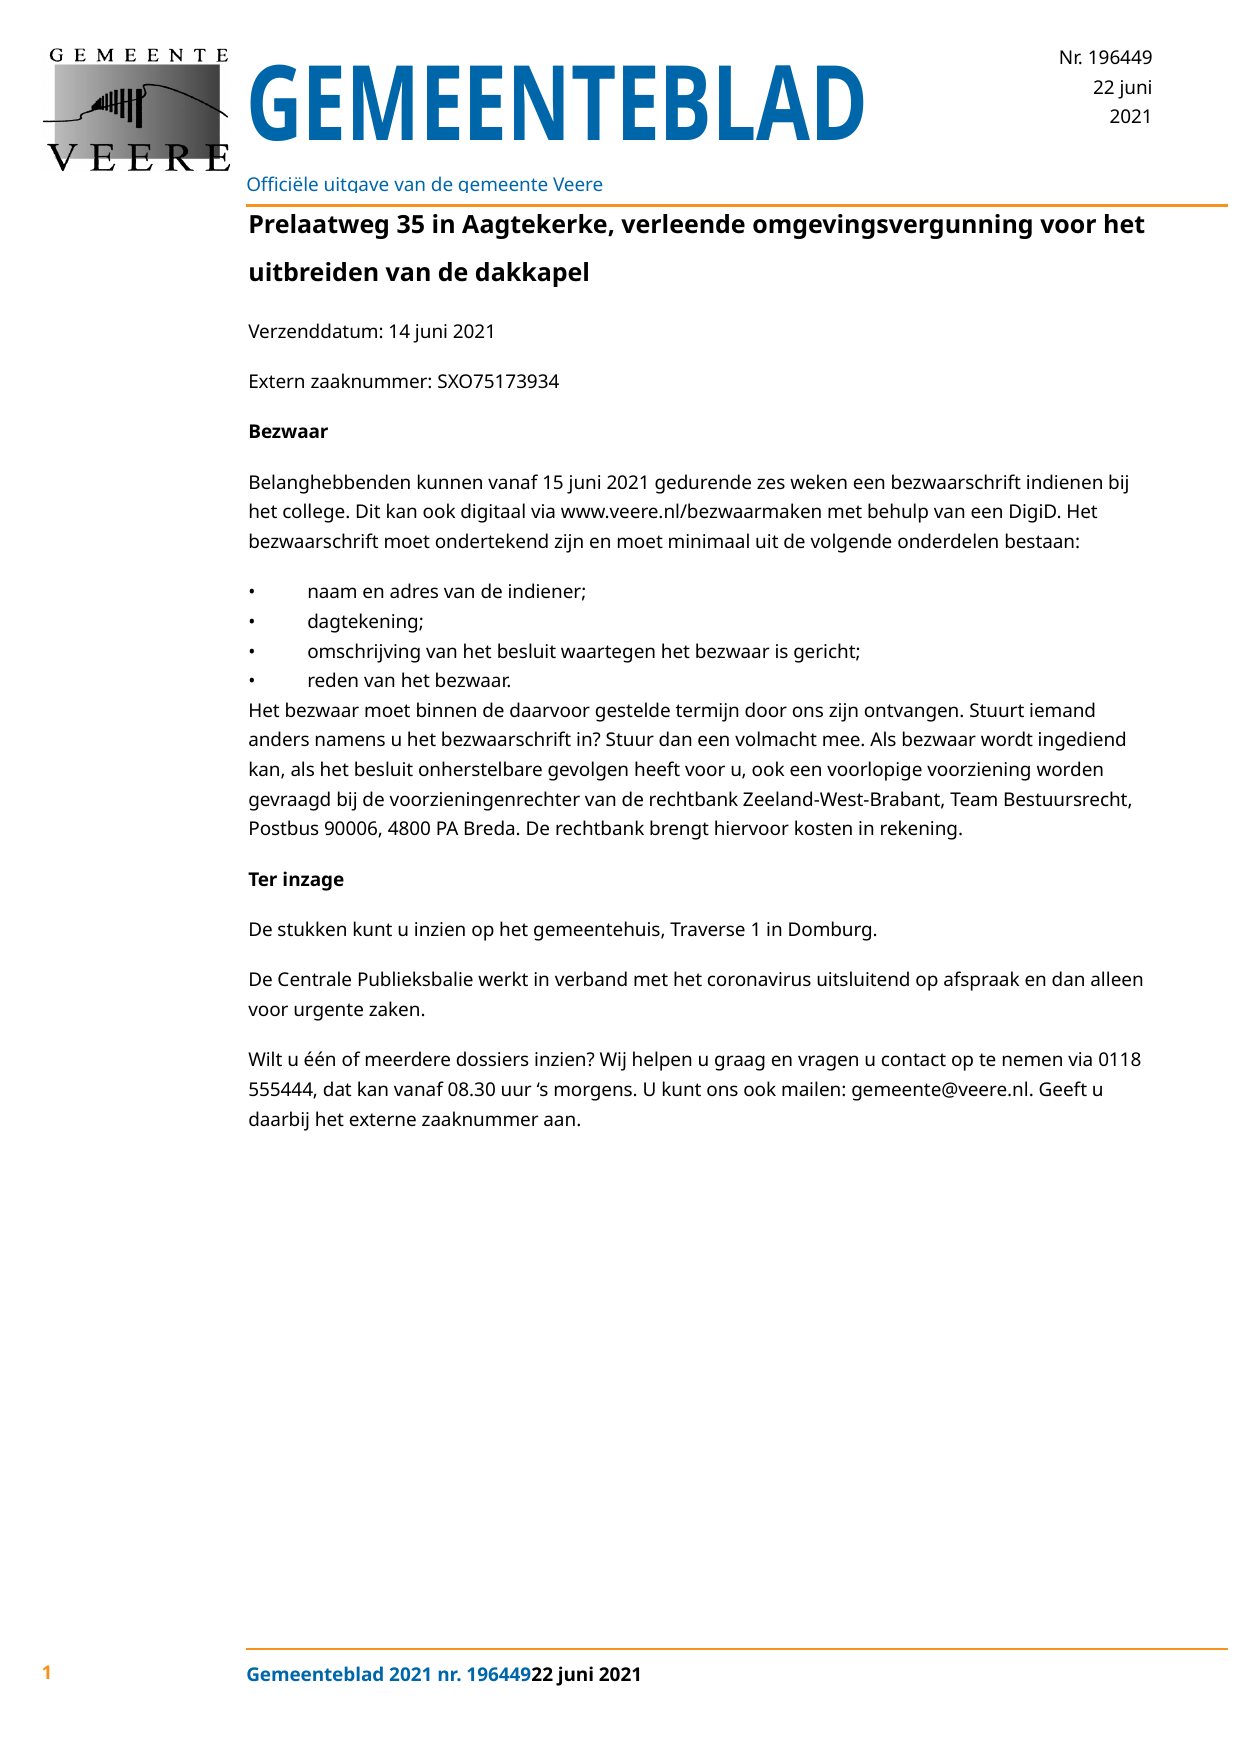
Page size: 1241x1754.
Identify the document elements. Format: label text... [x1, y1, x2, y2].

text Het bezwaar moet binnen de daarvoor gestelde termijn door ons zijn ontvangen. Stuurt iemand anders namens u het bezwaarschrift in? Stuur dan een volmacht mee. Als bezwaar wordt ingediend kan, als het besluit onherstelbare gevolgen heeft voor u, ook een voorlopige voorziening worden gevraagd bij de voorzieningenrechter van de rechtbank Zeeland-West-Brabant, Team Bestuursrecht, Postbus 90006, 4800 PA Breda. De rechtbank brengt hiervoor kosten in rekening. [248, 697, 1152, 841]
list naam en adres van de indiener; [248, 579, 1152, 604]
text Verzenddatum: 14 juni 2021 [248, 318, 1152, 344]
text Wilt u één of meerdere dossiers inzien? Wij helpen u graag en vragen u contact op te nemen via 0118 555444, dat kan vanaf 08.30 uur ‘s morgens. U kunt ons ook mailen: gemeente@veere.nl. Geeft u daarbij het externe zaaknummer aan. [248, 1047, 1152, 1132]
text Belanghebbenden kunnen vanaf 15 juni 2021 gedurende zes weken een bezwaarschrift indienen bij het college. Dit kan ook digitaal via www.veere.nl/bezwaarmaken met behulp van een DigiD. Het bezwaarschrift moet ondertekend zijn en moet minimaal uit de volgende onderdelen bestaan: [248, 469, 1152, 554]
picture [41, 47, 231, 172]
list omschrijving van het besluit waartegen het bezwaar is gericht; [248, 638, 1152, 664]
text De stukken kunt u inzien op het gemeentehuis, Traverse 1 in Domburg. [248, 916, 1152, 942]
text Bezwaar [248, 419, 1152, 444]
text Ter inzage [248, 866, 1152, 892]
text Extern zaaknummer: SXO75173934 [248, 368, 1152, 394]
text De Centrale Publieksbalie werkt in verband met het coronavirus uitsluitend op afspraak en dan alleen voor urgente zaken. [248, 967, 1152, 1022]
text Prelaatweg 35 in Aagtekerke, verleende omgevingsvergunning voor het uitbreiden van de dakkapel [248, 207, 1152, 288]
list reden van het bezwaar. [248, 667, 1152, 693]
list dagtekening; [248, 608, 1152, 634]
